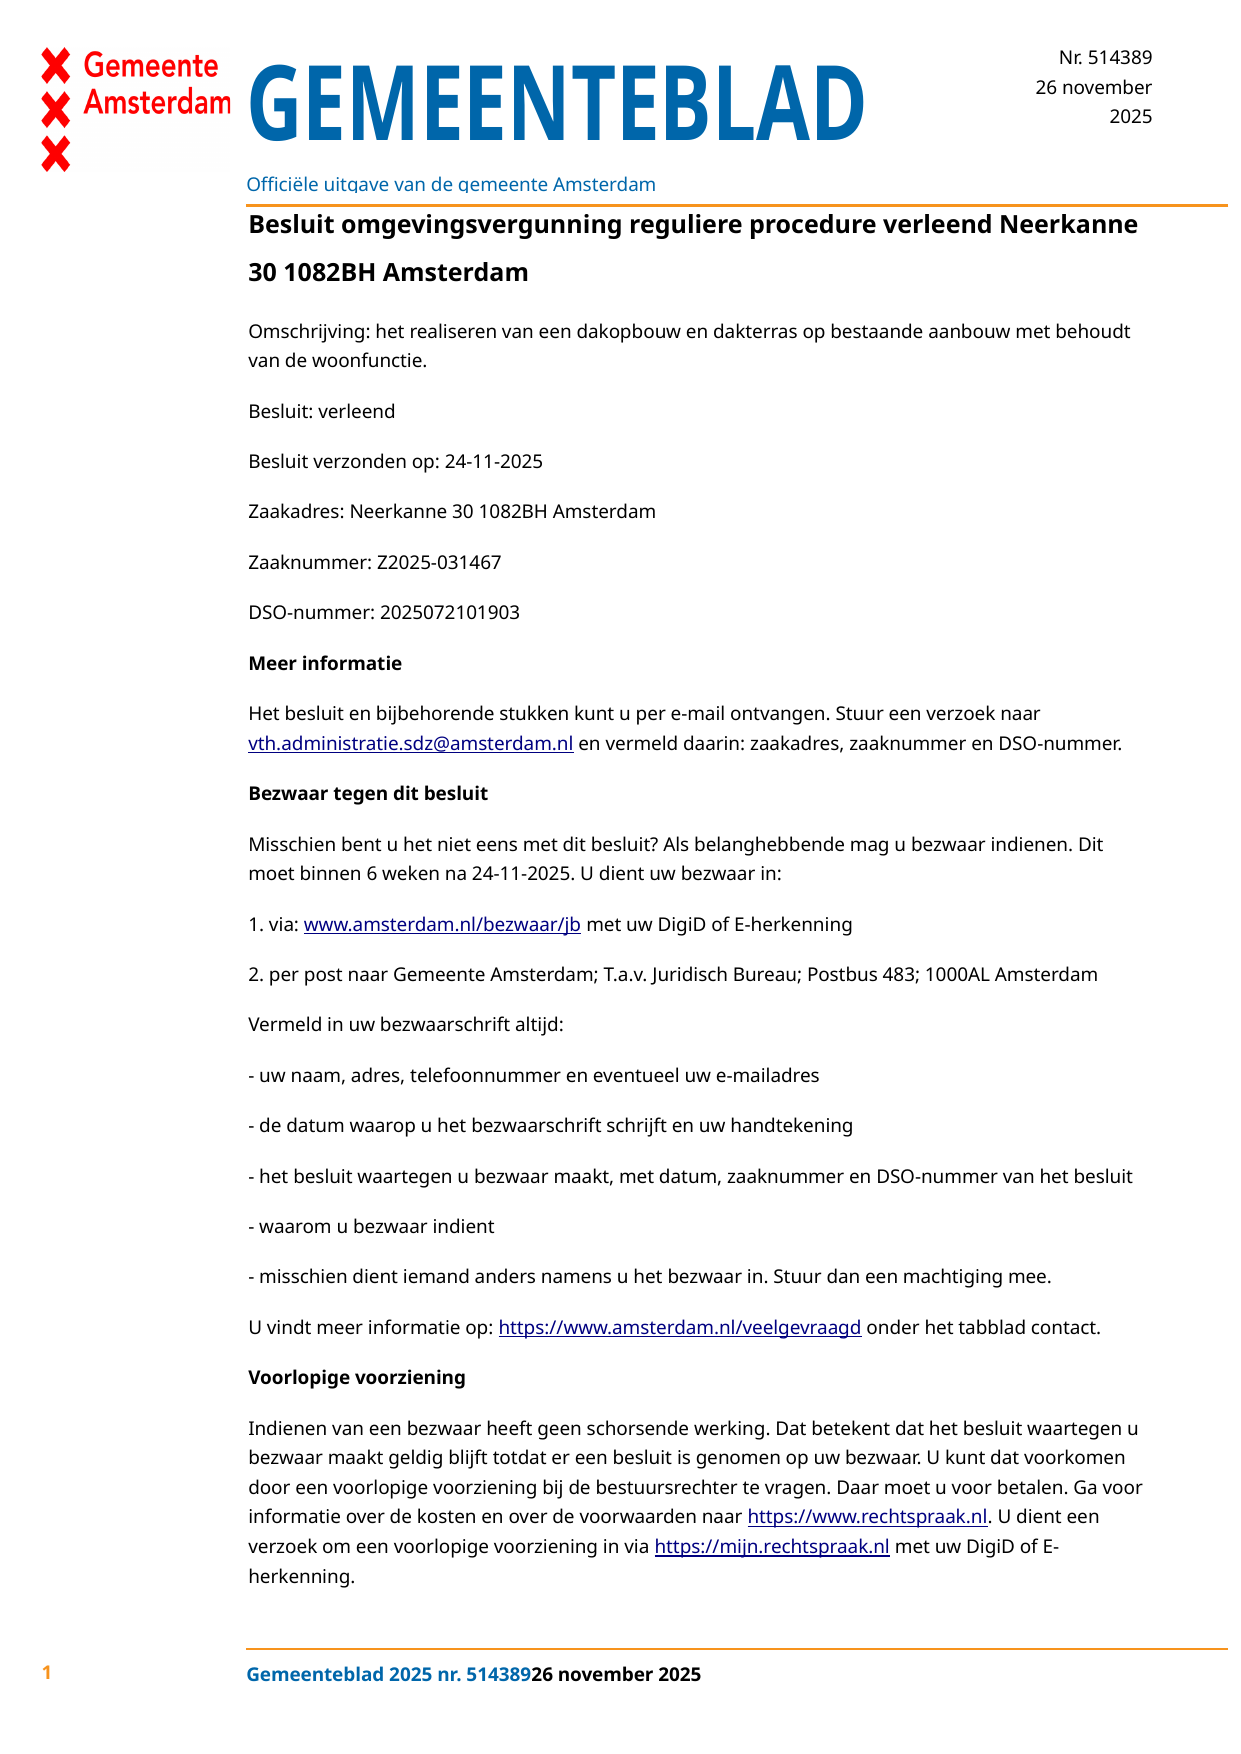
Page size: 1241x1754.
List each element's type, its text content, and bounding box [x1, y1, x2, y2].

text - misschien dient iemand anders namens u het bezwaar in. Stuur dan een machtiging mee. [248, 1264, 1152, 1289]
text Het besluit en bijbehorende stukken kunt u per e-mail ontvangen. Stuur een verzoek naar vth.administratie.sdz@amsterdam.nl en vermeld daarin: zaakadres, zaaknummer en DSO-nummer. [248, 700, 1152, 756]
text U vindt meer informatie op: https://www.amsterdam.nl/veelgevraagd onder het tabblad contact. [248, 1314, 1152, 1340]
picture [41, 47, 231, 172]
text Voorlopige voorziening [248, 1364, 1152, 1390]
text Meer informatie [248, 650, 1152, 676]
text - het besluit waartegen u bezwaar maakt, met datum, zaaknummer en DSO-nummer van het besluit [248, 1163, 1152, 1189]
text DSO-nummer: 2025072101903 [248, 599, 1152, 625]
text Zaaknummer: Z2025-031467 [248, 549, 1152, 575]
text - de datum waarop u het bezwaarschrift schrijft en uw handtekening [248, 1112, 1152, 1138]
text Zaakadres: Neerkanne 30 1082BH Amsterdam [248, 499, 1152, 524]
text - uw naam, adres, telefoonnummer en eventueel uw e-mailadres [248, 1062, 1152, 1088]
text 1. via: www.amsterdam.nl/bezwaar/jb met uw DigiD of E-herkenning [248, 911, 1152, 937]
text 2. per post naar Gemeente Amsterdam; T.a.v. Juridisch Bureau; Postbus 483; 1000AL Amsterdam [248, 961, 1152, 987]
text Besluit verzonden op: 24-11-2025 [248, 448, 1152, 474]
text Indienen van een bezwaar heeft geen schorsende werking. Dat betekent dat het besluit waartegen u bezwaar maakt geldig blijft totdat er een besluit is genomen op uw bezwaar. U kunt dat voorkomen door een voorlopige voorziening bij de bestuursrechter te vragen. Daar moet u voor betalen. Ga voor informatie over de kosten en over de voorwaarden naar https://www.rechtspraak.nl. U dient een verzoek om een voorlopige voorziening in via https://mijn.rechtspraak.nl met uw DigiD of E-herkenning. [248, 1415, 1152, 1589]
text Misschien bent u het niet eens met dit besluit? Als belanghebbende mag u bezwaar indienen. Dit moet binnen 6 weken na 24-11-2025. U dient uw bezwaar in: [248, 831, 1152, 886]
text Bezwaar tegen dit besluit [248, 780, 1152, 806]
text Omschrijving: het realiseren van een dakopbouw en dakterras op bestaande aanbouw met behoudt van de woonfunctie. [248, 318, 1152, 373]
text Besluit: verleend [248, 398, 1152, 424]
text Besluit omgevingsvergunning reguliere procedure verleend Neerkanne 30 1082BH Amsterdam [248, 207, 1152, 288]
text - waarom u bezwaar indient [248, 1213, 1152, 1239]
text Vermeld in uw bezwaarschrift altijd: [248, 1012, 1152, 1037]
